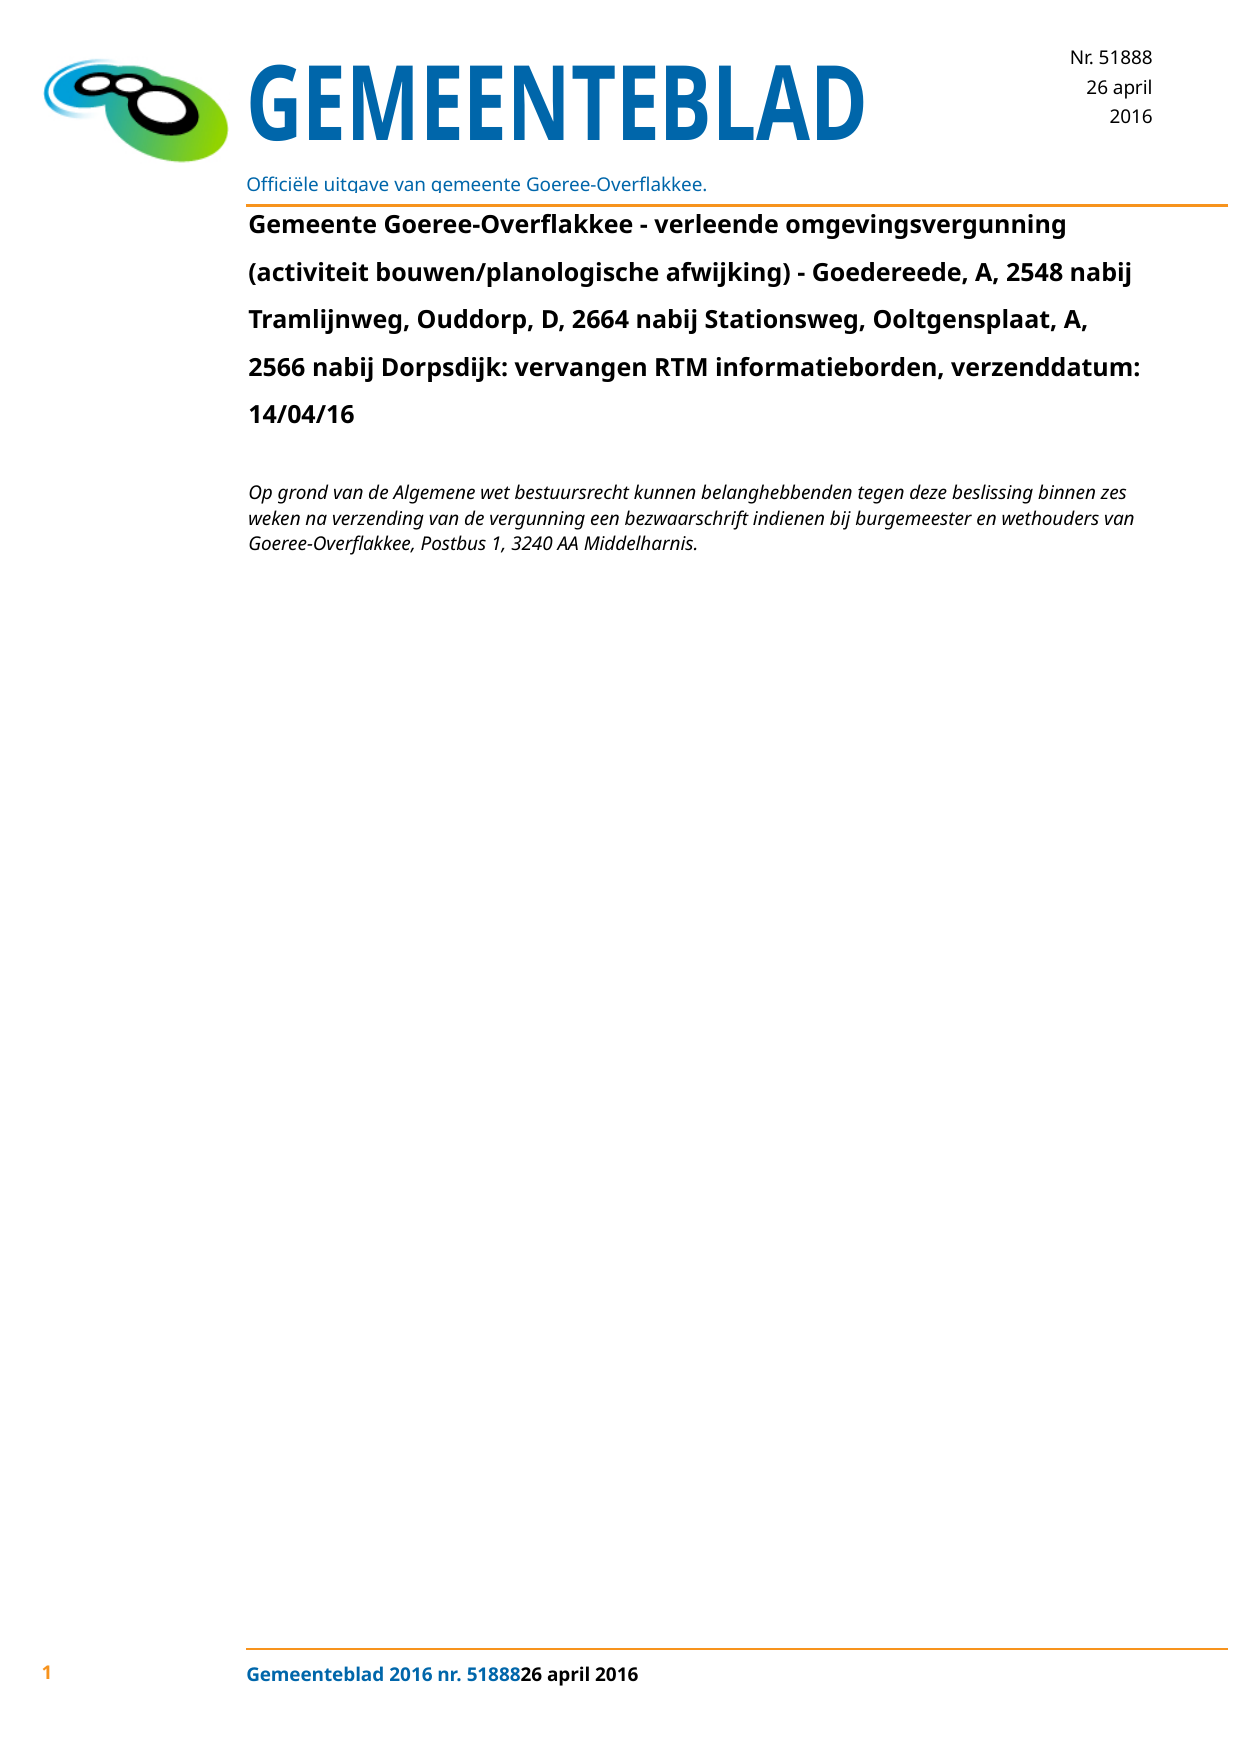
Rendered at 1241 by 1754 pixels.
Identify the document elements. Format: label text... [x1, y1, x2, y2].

picture [41, 47, 231, 172]
text Op grond van de Algemene wet bestuursrecht kunnen belanghebbenden tegen deze beslissing binnen zes weken na verzending van de vergunning een bezwaarschrift indienen bij burgemeester en wethouders van Goeree-Overflakkee, Postbus 1, 3240 AA Middelharnis. [248, 479, 1152, 556]
text Gemeente Goeree-Overflakkee - verleende omgevingsvergunning (activiteit bouwen/planologische afwijking) - Goedereede, A, 2548 nabij Tramlijnweg, Ouddorp, D, 2664 nabij Stationsweg, Ooltgensplaat, A, 2566 nabij Dorpsdijk: vervangen RTM informatieborden, verzenddatum: 14/04/16 [248, 207, 1152, 431]
